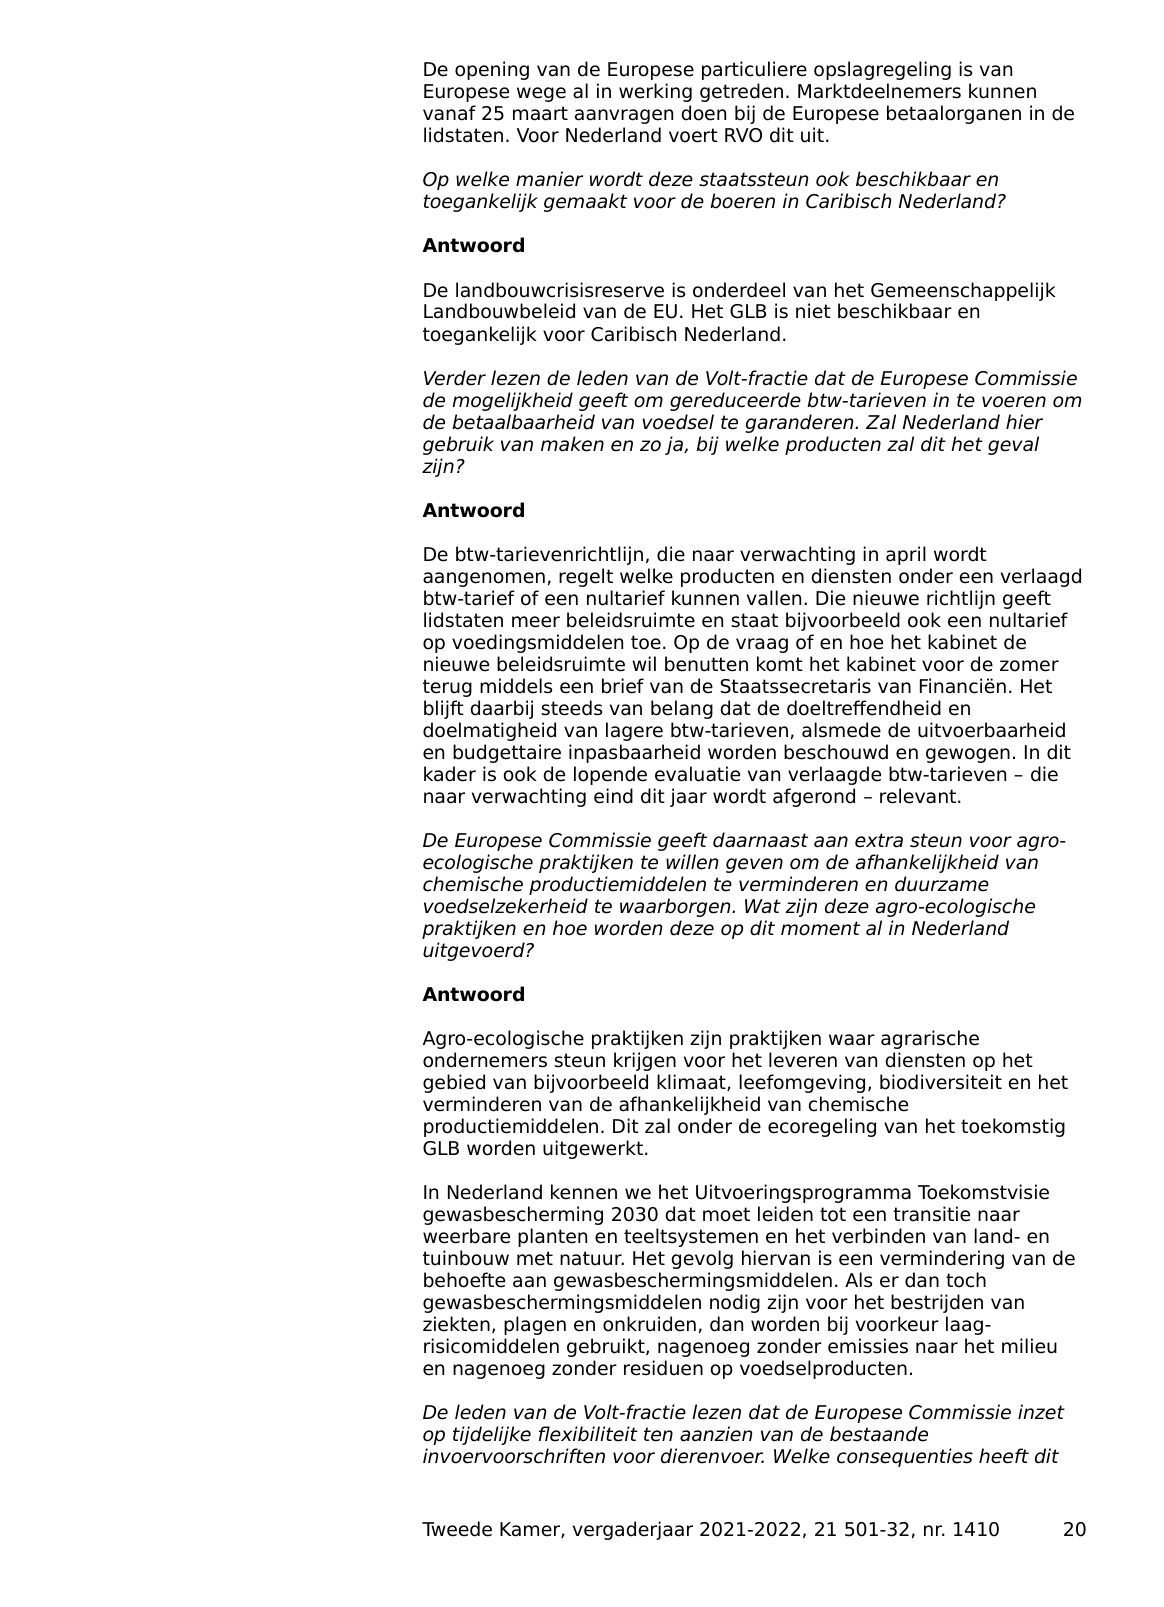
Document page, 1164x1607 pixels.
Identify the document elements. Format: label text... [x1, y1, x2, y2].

subtitle Antwoord [422, 984, 1087, 1006]
text De landbouwcrisisreserve is onderdeel van het Gemeenschappelijk Landbouwbeleid van de EU. Het GLB is niet beschikbaar en toegankelijk voor Caribisch Nederland. [422, 279, 1087, 345]
text Agro-ecologische praktijken zijn praktijken waar agrarische ondernemers steun krijgen voor het leveren van diensten op het gebied van bijvoorbeeld klimaat, leefomgeving, biodiversiteit en het verminderen van de afhankelijkheid van chemische productiemiddelen. Dit zal onder de ecoregeling van het toekomstig GLB worden uitgewerkt. [422, 1028, 1087, 1160]
text De opening van de Europese particuliere opslagregeling is van Europese wege al in werking getreden. Marktdeelnemers kunnen vanaf 25 maart aanvragen doen bij de Europese betaalorganen in de lidstaten. Voor Nederland voert RVO dit uit. [422, 59, 1087, 147]
text Op welke manier wordt deze staatssteun ook beschikbaar en toegankelijk gemaakt voor de boeren in Caribisch Nederland? [422, 169, 1087, 213]
text Verder lezen de leden van de Volt-fractie dat de Europese Commissie de mogelijkheid geeft om gereduceerde btw-tarieven in te voeren om de betaalbaarheid van voedsel te garanderen. Zal Nederland hier gebruik van maken en zo ja, bij welke producten zal dit het geval zijn? [422, 368, 1087, 477]
text De Europese Commissie geeft daarnaast aan extra steun voor agro-ecologische praktijken te willen geven om de afhankelijkheid van chemische productiemiddelen te verminderen en duurzame voedselzekerheid te waarborgen. Wat zijn deze agro-ecologische praktijken en hoe worden deze op dit moment al in Nederland uitgevoerd? [422, 830, 1087, 962]
text De btw-tarievenrichtlijn, die naar verwachting in april wordt aangenomen, regelt welke producten en diensten onder een verlaagd btw-tarief of een nultarief kunnen vallen. Die nieuwe richtlijn geeft lidstaten meer beleidsruimte en staat bijvoorbeeld ook een nultarief op voedingsmiddelen toe. Op de vraag of en hoe het kabinet de nieuwe beleidsruimte wil benutten komt het kabinet voor de zomer terug middels een brief van de Staatssecretaris van Financiën. Het blijft daarbij steeds van belang dat de doeltreffendheid en doelmatigheid van lagere btw-tarieven, alsmede de uitvoerbaarheid en budgettaire inpasbaarheid worden beschouwd en gewogen. In dit kader is ook de lopende evaluatie van verlaagde btw-tarieven – die naar verwachting eind dit jaar wordt afgerond – relevant. [422, 544, 1087, 808]
text In Nederland kennen we het Uitvoeringsprogramma Toekomstvisie gewasbescherming 2030 dat moet leiden tot een transitie naar weerbare planten en teeltsystemen en het verbinden van land- en tuinbouw met natuur. Het gevolg hiervan is een vermindering van de behoefte aan gewasbeschermingsmiddelen. Als er dan toch gewasbeschermingsmiddelen nodig zijn voor het bestrijden van ziekten, plagen en onkruiden, dan worden bij voorkeur laag-risicomiddelen gebruikt, nagenoeg zonder emissies naar het milieu en nagenoeg zonder residuen op voedselproducten. [422, 1182, 1087, 1380]
text De leden van de Volt-fractie lezen dat de Europese Commissie inzet op tijdelijke flexibiliteit ten aanzien van de bestaande invoervoorschriften voor dierenvoer. Welke consequenties heeft dit [422, 1402, 1087, 1468]
subtitle Antwoord [422, 235, 1087, 257]
subtitle Antwoord [422, 500, 1087, 522]
